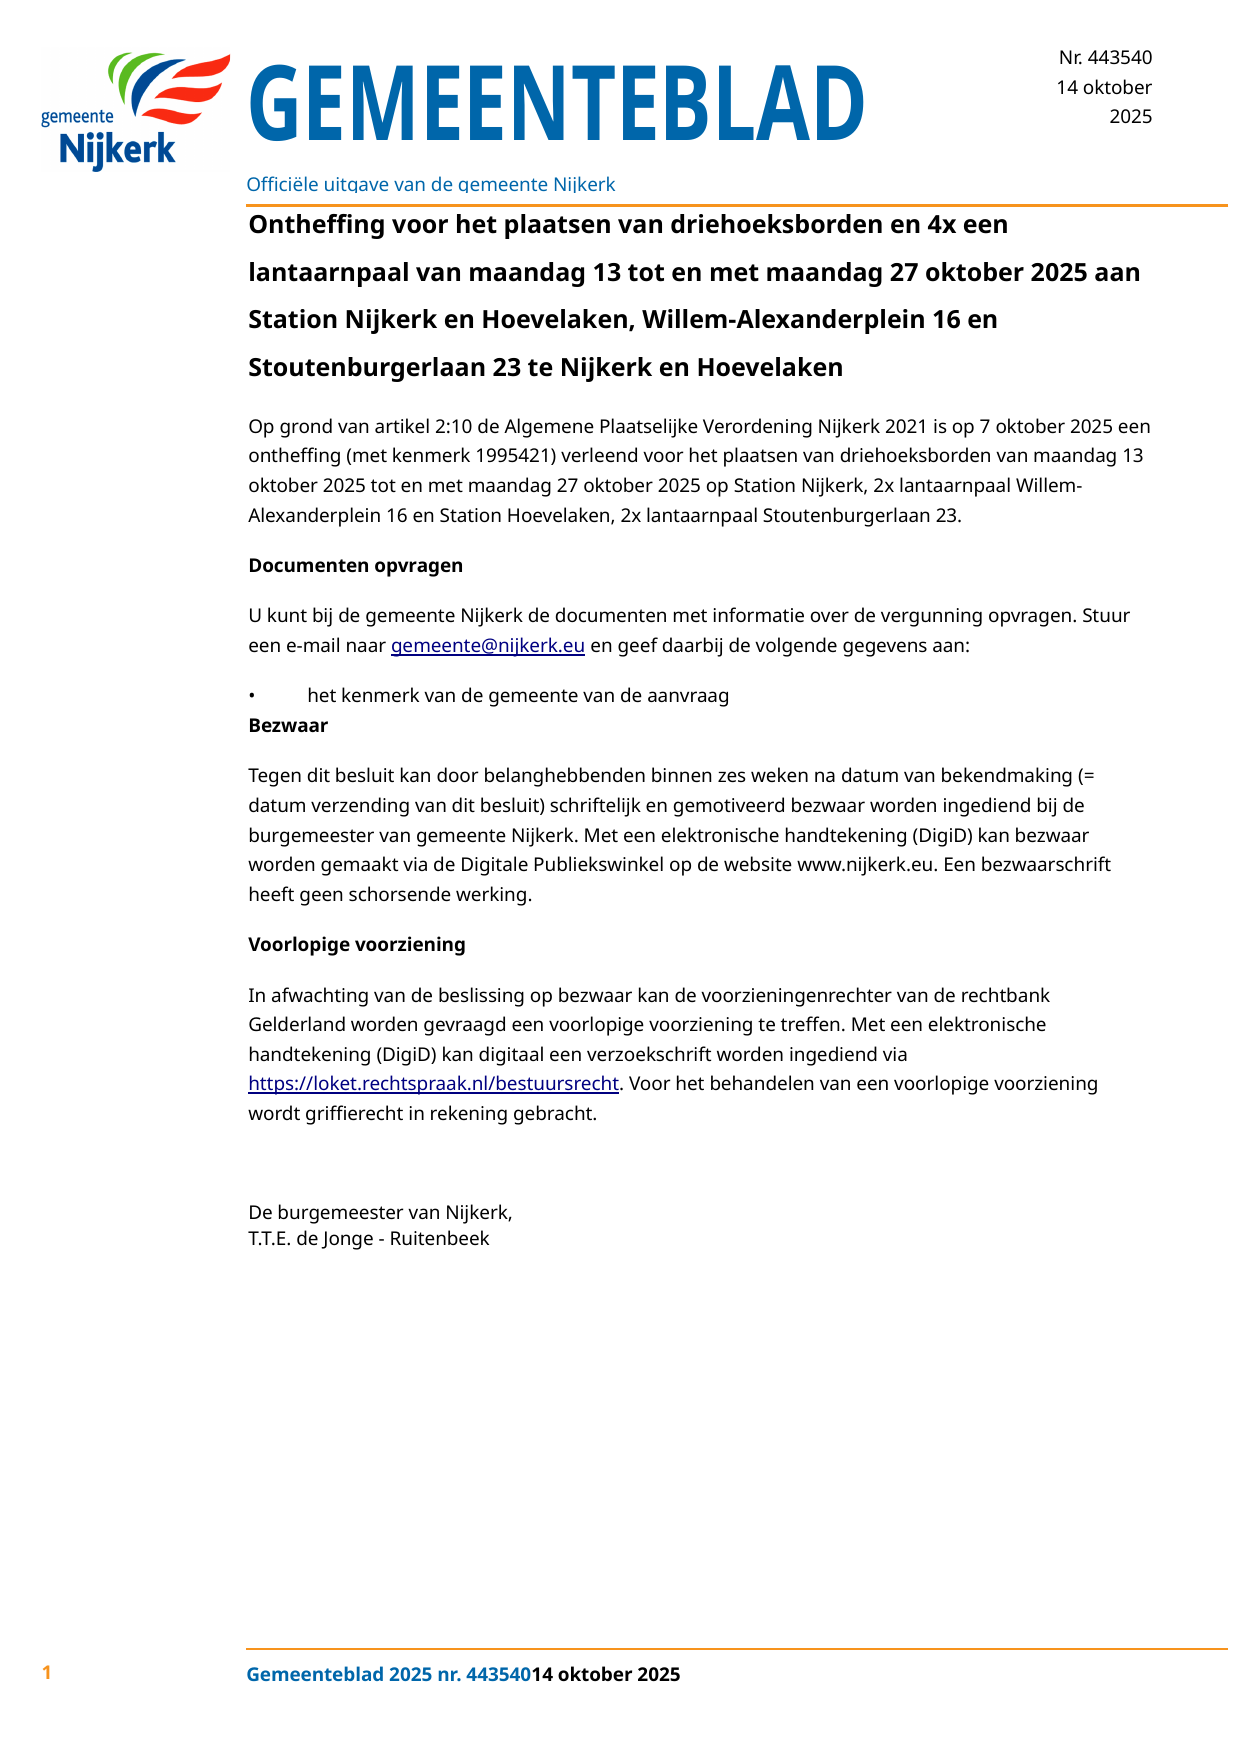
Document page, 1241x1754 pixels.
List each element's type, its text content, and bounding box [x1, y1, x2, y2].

text De burgemeester van Nijkerk, [248, 1199, 1152, 1225]
text Voorlopige voorziening [248, 931, 1152, 957]
text Op grond van artikel 2:10 de Algemene Plaatselijke Verordening Nijkerk 2021 is op 7 oktober 2025 een ontheffing (met kenmerk 1995421) verleend voor het plaatsen van driehoeksborden van maandag 13 oktober 2025 tot en met maandag 27 oktober 2025 op Station Nijkerk, 2x lantaarnpaal Willem-Alexanderplein 16 en Station Hoevelaken, 2x lantaarnpaal Stoutenburgerlaan 23. [248, 413, 1152, 528]
text Tegen dit besluit kan door belanghebbenden binnen zes weken na datum van bekendmaking (= datum verzending van dit besluit) schriftelijk en gemotiveerd bezwaar worden ingediend bij de burgemeester van gemeente Nijkerk. Met een elektronische handtekening (DigiD) kan bezwaar worden gemaakt via de Digitale Publiekswinkel op de website www.nijkerk.eu. Een bezwaarschrift heeft geen schorsende werking. [248, 763, 1152, 907]
text In afwachting van de beslissing op bezwaar kan de voorzieningenrechter van de rechtbank Gelderland worden gevraagd een voorlopige voorziening te treffen. Met een elektronische handtekening (DigiD) kan digitaal een verzoekschrift worden ingediend via https://loket.rechtspraak.nl/bestuursrecht. Voor het behandelen van een voorlopige voorziening wordt griffierecht in rekening gebracht. [248, 982, 1152, 1126]
picture [41, 47, 231, 172]
text Ontheffing voor het plaatsen van driehoeksborden en 4x een lantaarnpaal van maandag 13 tot en met maandag 27 oktober 2025 aan Station Nijkerk en Hoevelaken, Willem-Alexanderplein 16 en Stoutenburgerlaan 23 te Nijkerk en Hoevelaken [248, 207, 1152, 384]
text T.T.E. de Jonge - Ruitenbeek [248, 1225, 1152, 1251]
text Documenten opvragen [248, 552, 1152, 578]
text Bezwaar [248, 712, 1152, 738]
list het kenmerk van de gemeente van de aanvraag [248, 683, 1152, 708]
text U kunt bij de gemeente Nijkerk de documenten met informatie over de vergunning opvragen. Stuur een e-mail naar gemeente@nijkerk.eu en geef daarbij de volgende gegevens aan: [248, 603, 1152, 658]
